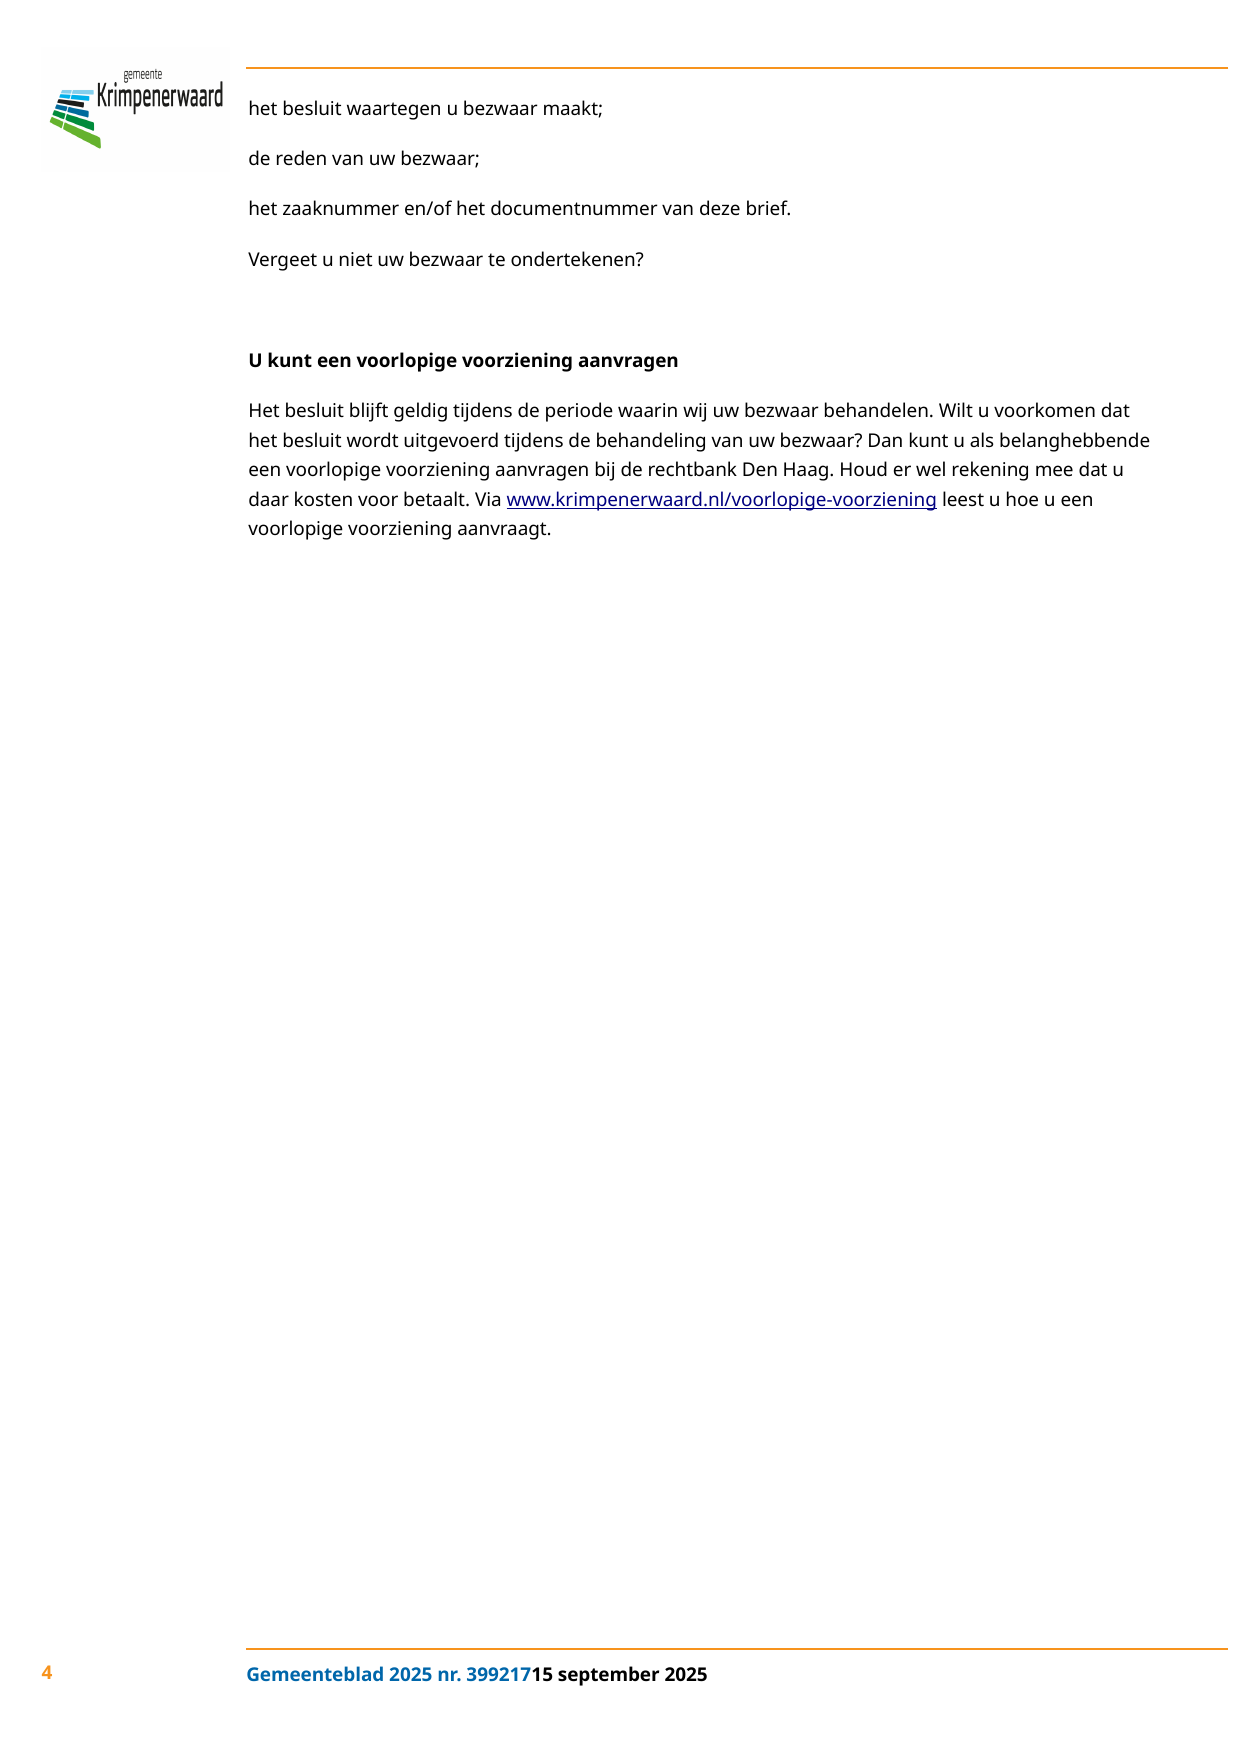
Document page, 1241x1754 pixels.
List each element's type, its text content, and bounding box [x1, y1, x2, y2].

text Vergeet u niet uw bezwaar te ondertekenen? [248, 246, 1152, 272]
text de reden van uw bezwaar; [248, 145, 1152, 171]
text het besluit waartegen u bezwaar maakt; [248, 95, 1152, 121]
text U kunt een voorlopige voorziening aanvragen [248, 347, 1152, 373]
text het zaaknummer en/of het documentnummer van deze brief. [248, 196, 1152, 221]
picture [41, 47, 231, 172]
text Het besluit blijft geldig tijdens de periode waarin wij uw bezwaar behandelen. Wilt u voorkomen dat het besluit wordt uitgevoerd tijdens de behandeling van uw bezwaar? Dan kunt u als belanghebbende een voorlopige voorziening aanvragen bij de rechtbank Den Haag. Houd er wel rekening mee dat u daar kosten voor betaalt. Via www.krimpenerwaard.nl/voorlopige-voorziening leest u hoe u een voorlopige voorziening aanvraagt. [248, 397, 1152, 541]
